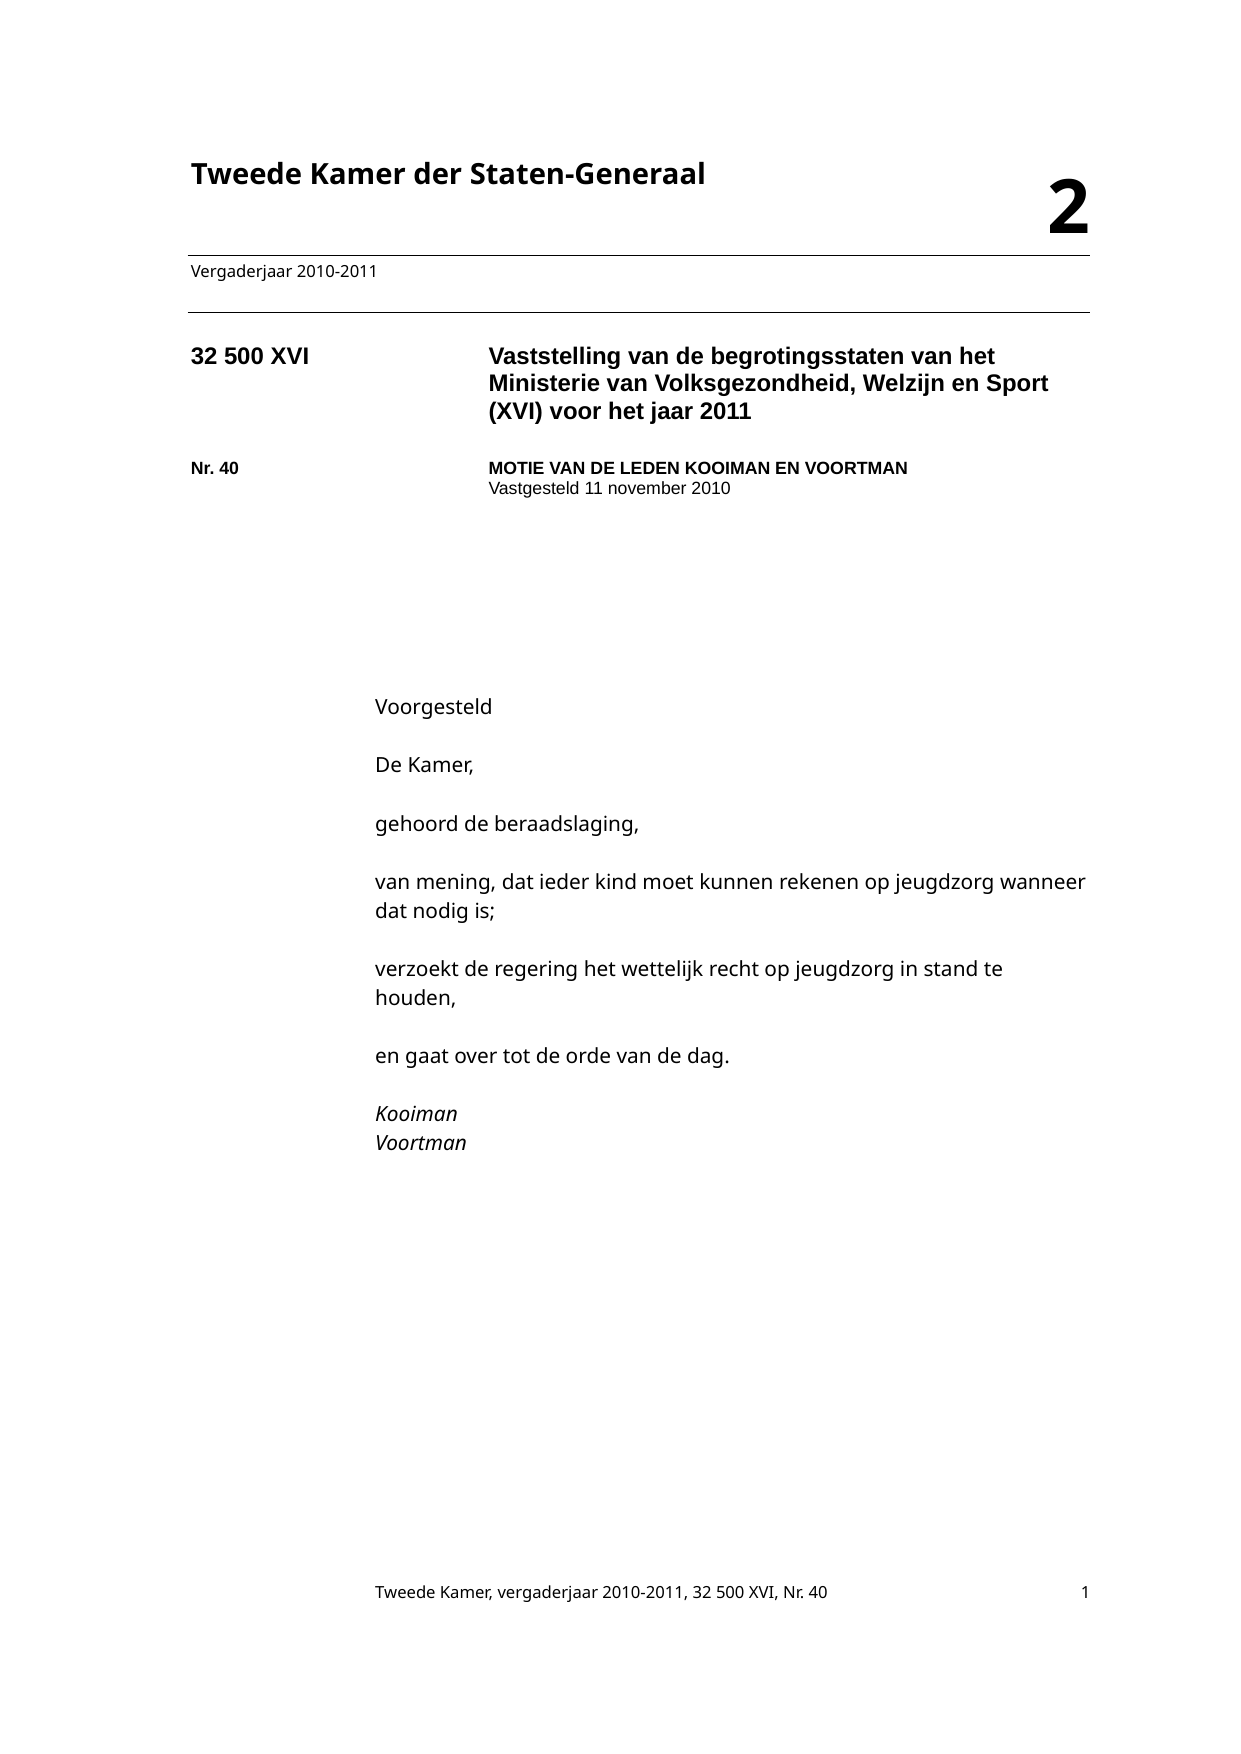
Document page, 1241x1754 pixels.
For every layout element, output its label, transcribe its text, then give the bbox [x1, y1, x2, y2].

text van mening, dat ieder kind moet kunnen rekenen op jeugdzorg wanneer dat nodig is; [375, 867, 1090, 924]
table_header Tweede Kamer der Staten-Generaal [188, 150, 909, 255]
text De Kamer, [375, 751, 1090, 779]
table_cell Nr. 40 [188, 455, 485, 573]
text Voorgesteld [375, 692, 1090, 721]
text en gaat over tot de orde van de dag. [375, 1041, 1090, 1069]
table_cell [188, 313, 485, 339]
table_cell MOTIE VAN DE LEDEN KOOIMAN EN VOORTMAN Vastgesteld 11 november 2010 [485, 455, 1090, 573]
table_header 2 [910, 150, 1090, 255]
text Voortman [375, 1128, 1090, 1156]
table_cell 32 500 XVI [188, 339, 485, 454]
table_cell Vaststelling van de begrotingsstaten van het Ministerie van Volksgezondheid, Welzijn en Sport (XVI) voor het jaar 2011 [485, 339, 1090, 454]
table_cell [485, 313, 1090, 339]
text gehoord de beraadslaging, [375, 809, 1090, 837]
table_cell [485, 256, 1090, 312]
text Kooiman [375, 1099, 1090, 1128]
table_cell Vergaderjaar 2010-2011 [188, 256, 485, 312]
text verzoekt de regering het wettelijk recht op jeugdzorg in stand te houden, [375, 954, 1090, 1011]
